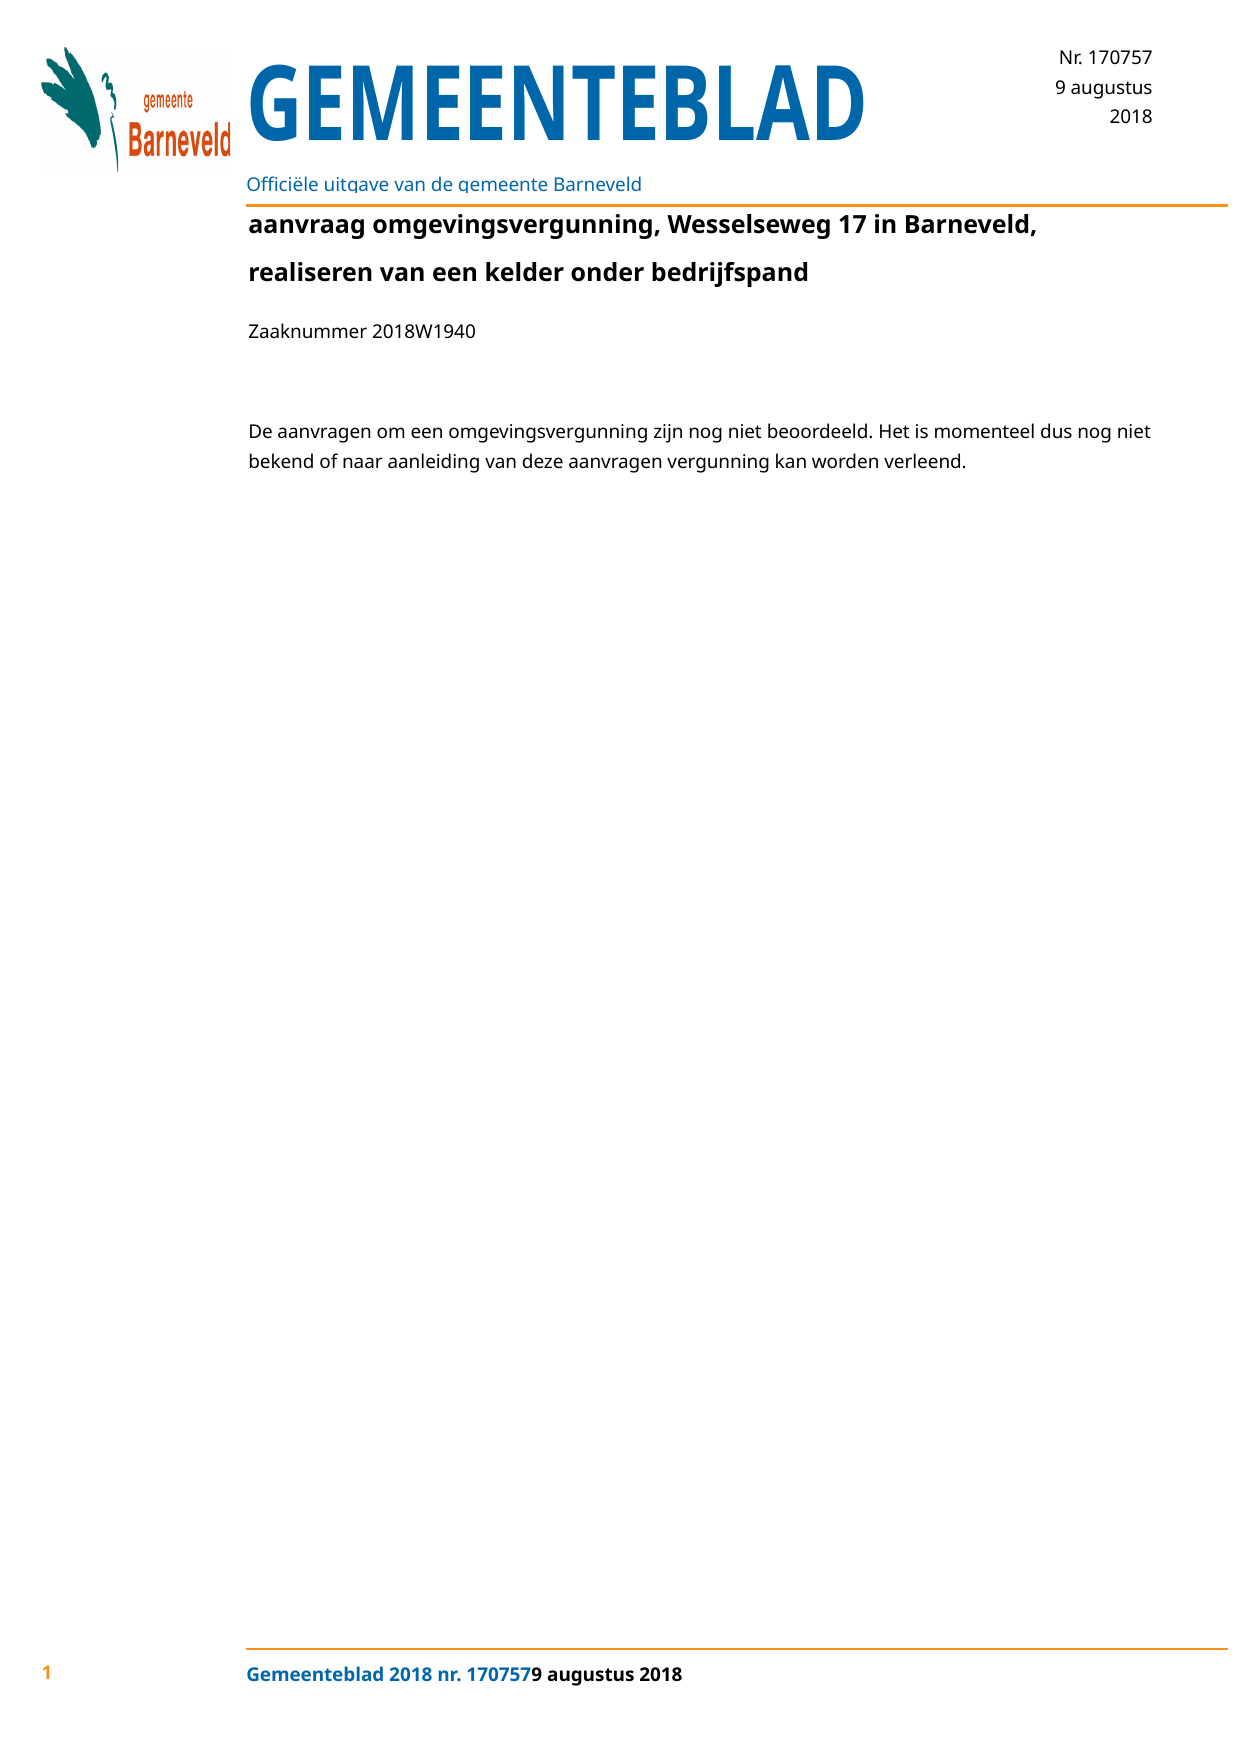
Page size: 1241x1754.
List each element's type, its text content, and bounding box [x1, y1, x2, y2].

text aanvraag omgevingsvergunning, Wesselseweg 17 in Barneveld, realiseren van een kelder onder bedrijfspand [248, 207, 1152, 288]
picture [41, 47, 231, 172]
text De aanvragen om een omgevingsvergunning zijn nog niet beoordeeld. Het is momenteel dus nog niet bekend of naar aanleiding van deze aanvragen vergunning kan worden verleend. [248, 419, 1152, 474]
text Zaaknummer 2018W1940 [248, 318, 1152, 344]
